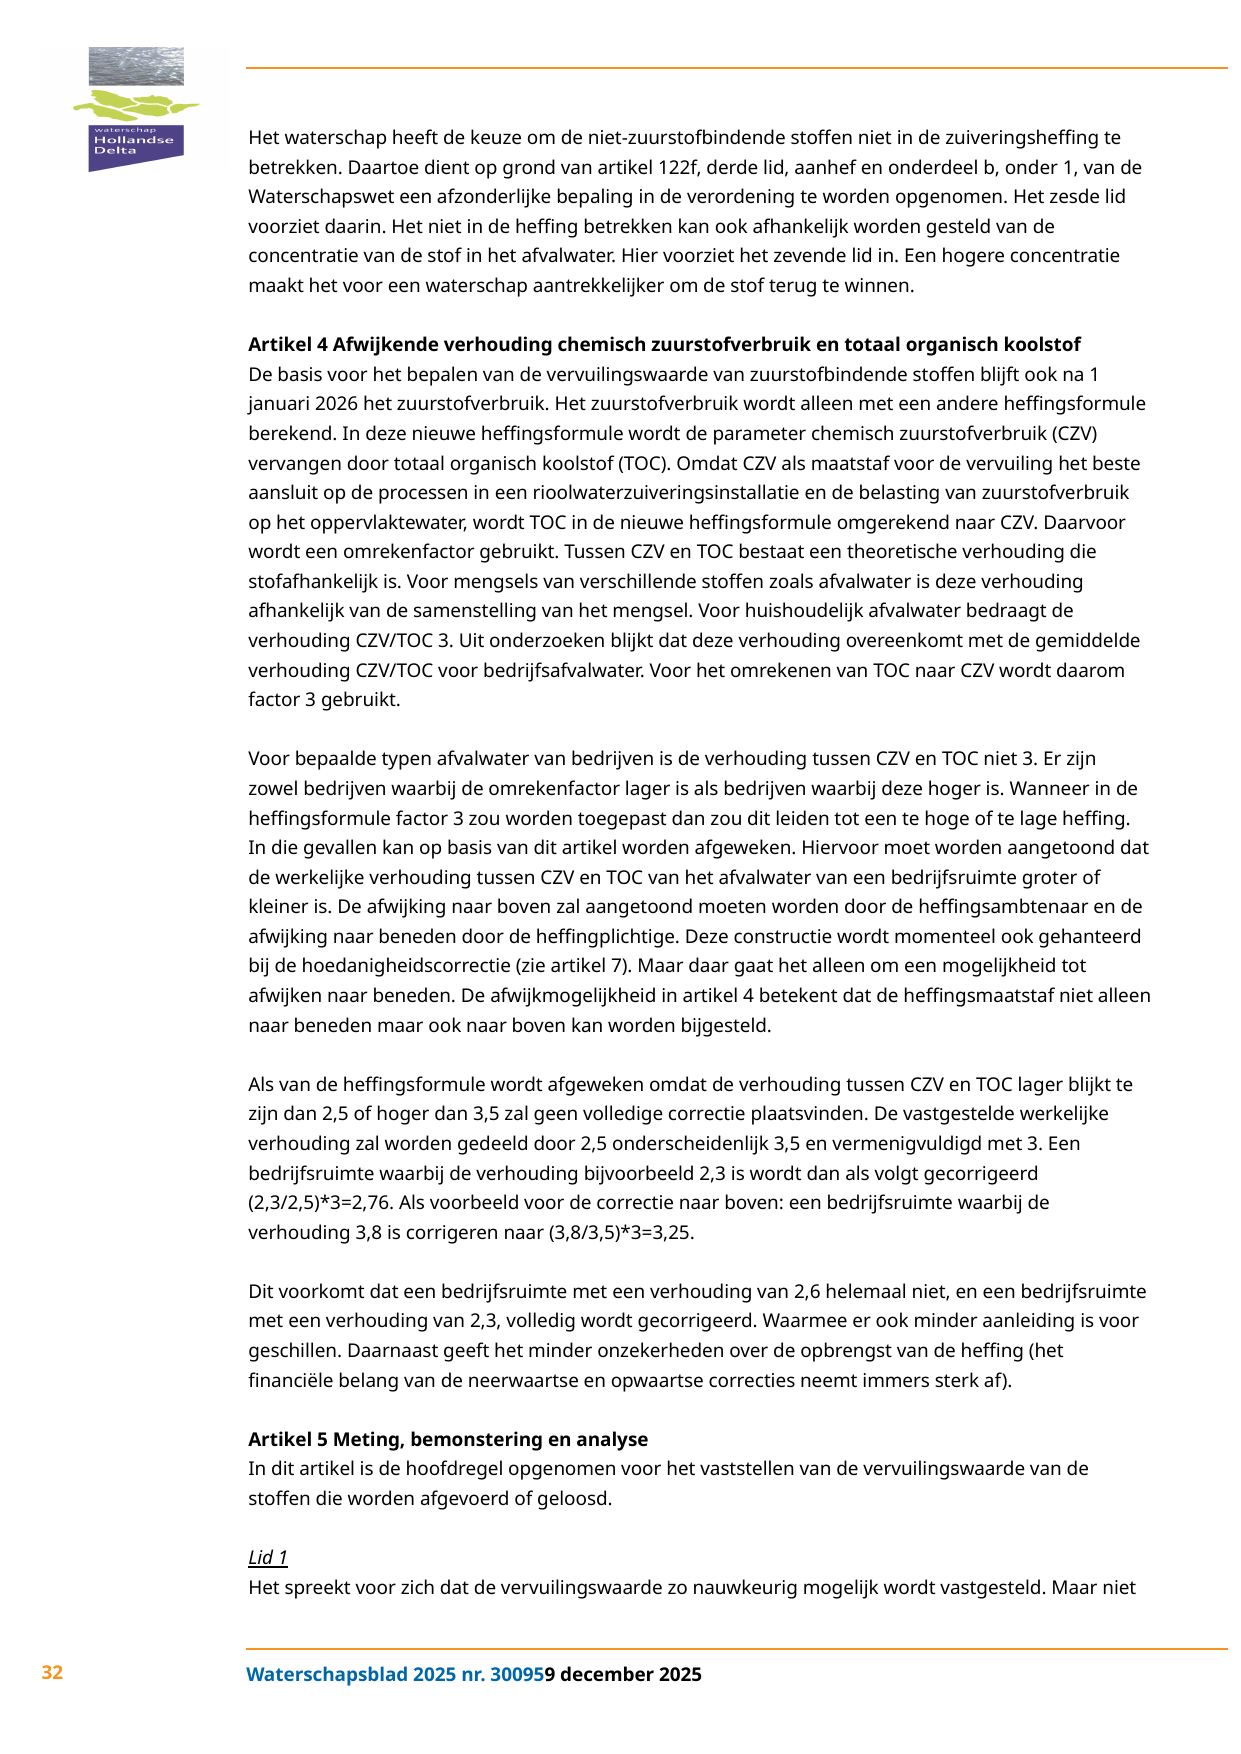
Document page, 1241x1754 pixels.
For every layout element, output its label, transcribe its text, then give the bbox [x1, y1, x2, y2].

text Voor bepaalde typen afvalwater van bedrijven is de verhouding tussen CZV en TOC niet 3. Er zijn zowel bedrijven waarbij de omrekenfactor lager is als bedrijven waarbij deze hoger is. Wanneer in de heffingsformule factor 3 zou worden toegepast dan zou dit leiden tot een te hoge of te lage heffing. In die gevallen kan op basis van dit artikel worden afgeweken. Hiervoor moet worden aangetoond dat de werkelijke verhouding tussen CZV en TOC van het afvalwater van een bedrijfsruimte groter of kleiner is. De afwijking naar boven zal aangetoond moeten worden door de heffingsambtenaar en de afwijking naar beneden door de heffingplichtige. Deze constructie wordt momenteel ook gehanteerd bij de hoedanigheidscorrectie (zie artikel 7). Maar daar gaat het alleen om een mogelijkheid tot afwijken naar beneden. De afwijkmogelijkheid in artikel 4 betekent dat de heffingsmaatstaf niet alleen naar beneden maar ook naar boven kan worden bijgesteld. [248, 746, 1152, 1038]
text Dit voorkomt dat een bedrijfsruimte met een verhouding van 2,6 helemaal niet, en een bedrijfsruimte met een verhouding van 2,3, volledig wordt gecorrigeerd. Waarmee er ook minder aanleiding is voor geschillen. Daarnaast geeft het minder onzekerheden over de opbrengst van de heffing (het financiële belang van de neerwaartse en opwaartse correcties neemt immers sterk af). [248, 1278, 1152, 1393]
text Als van de heffingsformule wordt afgeweken omdat de verhouding tussen CZV en TOC lager blijkt te zijn dan 2,5 of hoger dan 3,5 zal geen volledige correctie plaatsvinden. De vastgestelde werkelijke verhouding zal worden gedeeld door 2,5 onderscheidenlijk 3,5 en vermenigvuldigd met 3. Een bedrijfsruimte waarbij de verhouding bijvoorbeeld 2,3 is wordt dan als volgt gecorrigeerd (2,3/2,5)*3=2,76. Als voorbeeld voor de correctie naar boven: een bedrijfsruimte waarbij de verhouding 3,8 is corrigeren naar (3,8/3,5)*3=3,25. [248, 1071, 1152, 1245]
text Het spreekt voor zich dat de vervuilingswaarde zo nauwkeurig mogelijk wordt vastgesteld. Maar niet [248, 1574, 1152, 1600]
text Artikel 4 Afwijkende verhouding chemisch zuurstofverbruik en totaal organisch koolstof [248, 331, 1152, 357]
text De basis voor het bepalen van de vervuilingswaarde van zuurstofbindende stoffen blijft ook na 1 januari 2026 het zuurstofverbruik. Het zuurstofverbruik wordt alleen met een andere heffingsformule berekend. In deze nieuwe heffingsformule wordt de parameter chemisch zuurstofverbruik (CZV) vervangen door totaal organisch koolstof (TOC). Omdat CZV als maatstaf voor de vervuiling het beste aansluit op de processen in een rioolwaterzuiveringsinstallatie en de belasting van zuurstofverbruik op het oppervlaktewater, wordt TOC in de nieuwe heffingsformule omgerekend naar CZV. Daarvoor wordt een omrekenfactor gebruikt. Tussen CZV en TOC bestaat een theoretische verhouding die stofafhankelijk is. Voor mengsels van verschillende stoffen zoals afvalwater is deze verhouding afhankelijk van de samenstelling van het mengsel. Voor huishoudelijk afvalwater bedraagt de verhouding CZV/TOC 3. Uit onderzoeken blijkt dat deze verhouding overeenkomt met de gemiddelde verhouding CZV/TOC voor bedrijfsafvalwater. Voor het omrekenen van TOC naar CZV wordt daarom factor 3 gebruikt. [248, 361, 1152, 712]
text Lid 1 [248, 1544, 1152, 1570]
text In dit artikel is de hoofdregel opgenomen voor het vaststellen van de vervuilingswaarde van de stoffen die worden afgevoerd of geloosd. [248, 1456, 1152, 1511]
text Het waterschap heeft de keuze om de niet-zuurstofbindende stoffen niet in de zuiveringsheffing te betrekken. Daartoe dient op grond van artikel 122f, derde lid, aanhef en onderdeel b, onder 1, van de Waterschapswet een afzonderlijke bepaling in de verordening te worden opgenomen. Het zesde lid voorziet daarin. Het niet in de heffing betrekken kan ook afhankelijk worden gesteld van de concentratie van de stof in het afvalwater. Hier voorziet het zevende lid in. Een hogere concentratie maakt het voor een waterschap aantrekkelijker om de stof terug te winnen. [248, 124, 1152, 298]
text Artikel 5 Meting, bemonstering en analyse [248, 1426, 1152, 1452]
picture [41, 47, 231, 172]
